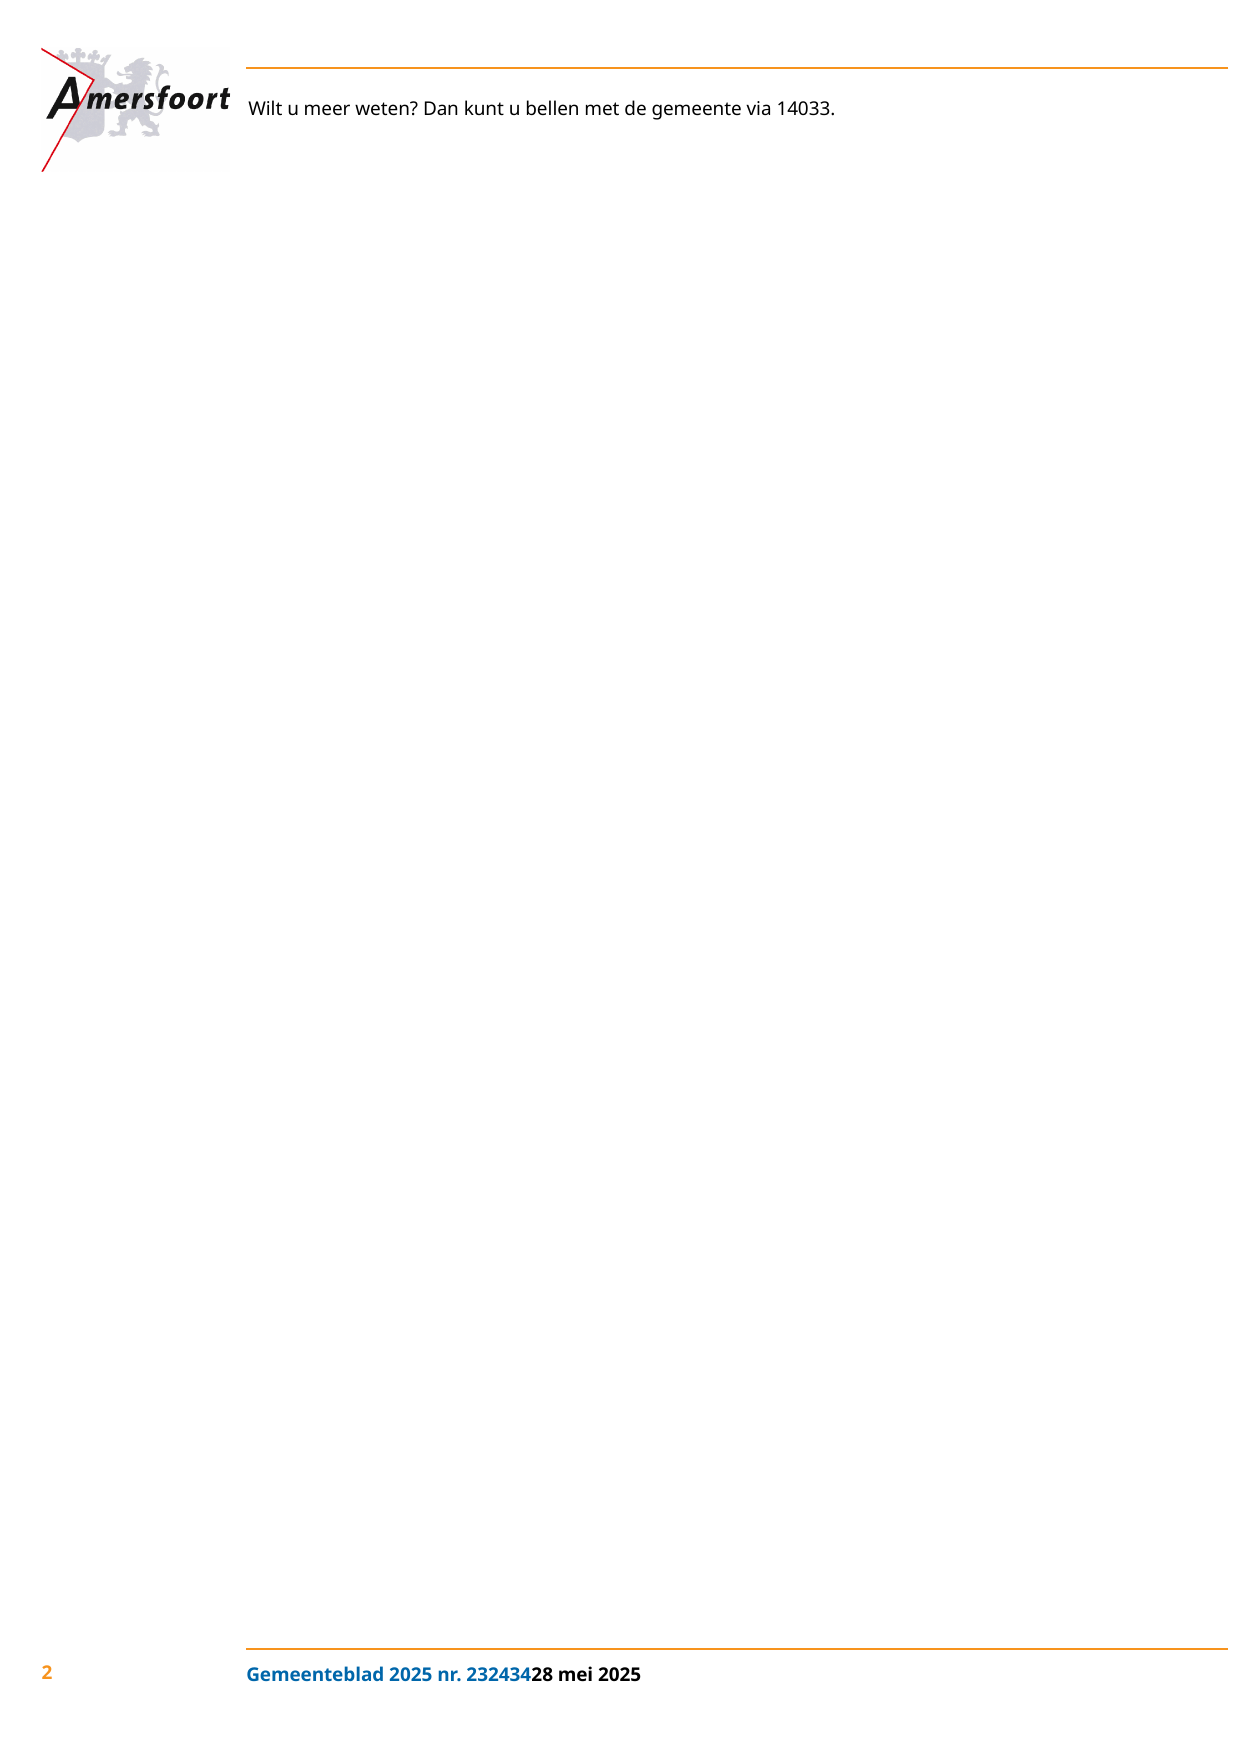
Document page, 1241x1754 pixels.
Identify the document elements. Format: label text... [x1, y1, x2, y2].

picture [41, 47, 231, 172]
text Wilt u meer weten? Dan kunt u bellen met de gemeente via 14033. [248, 95, 1152, 121]
